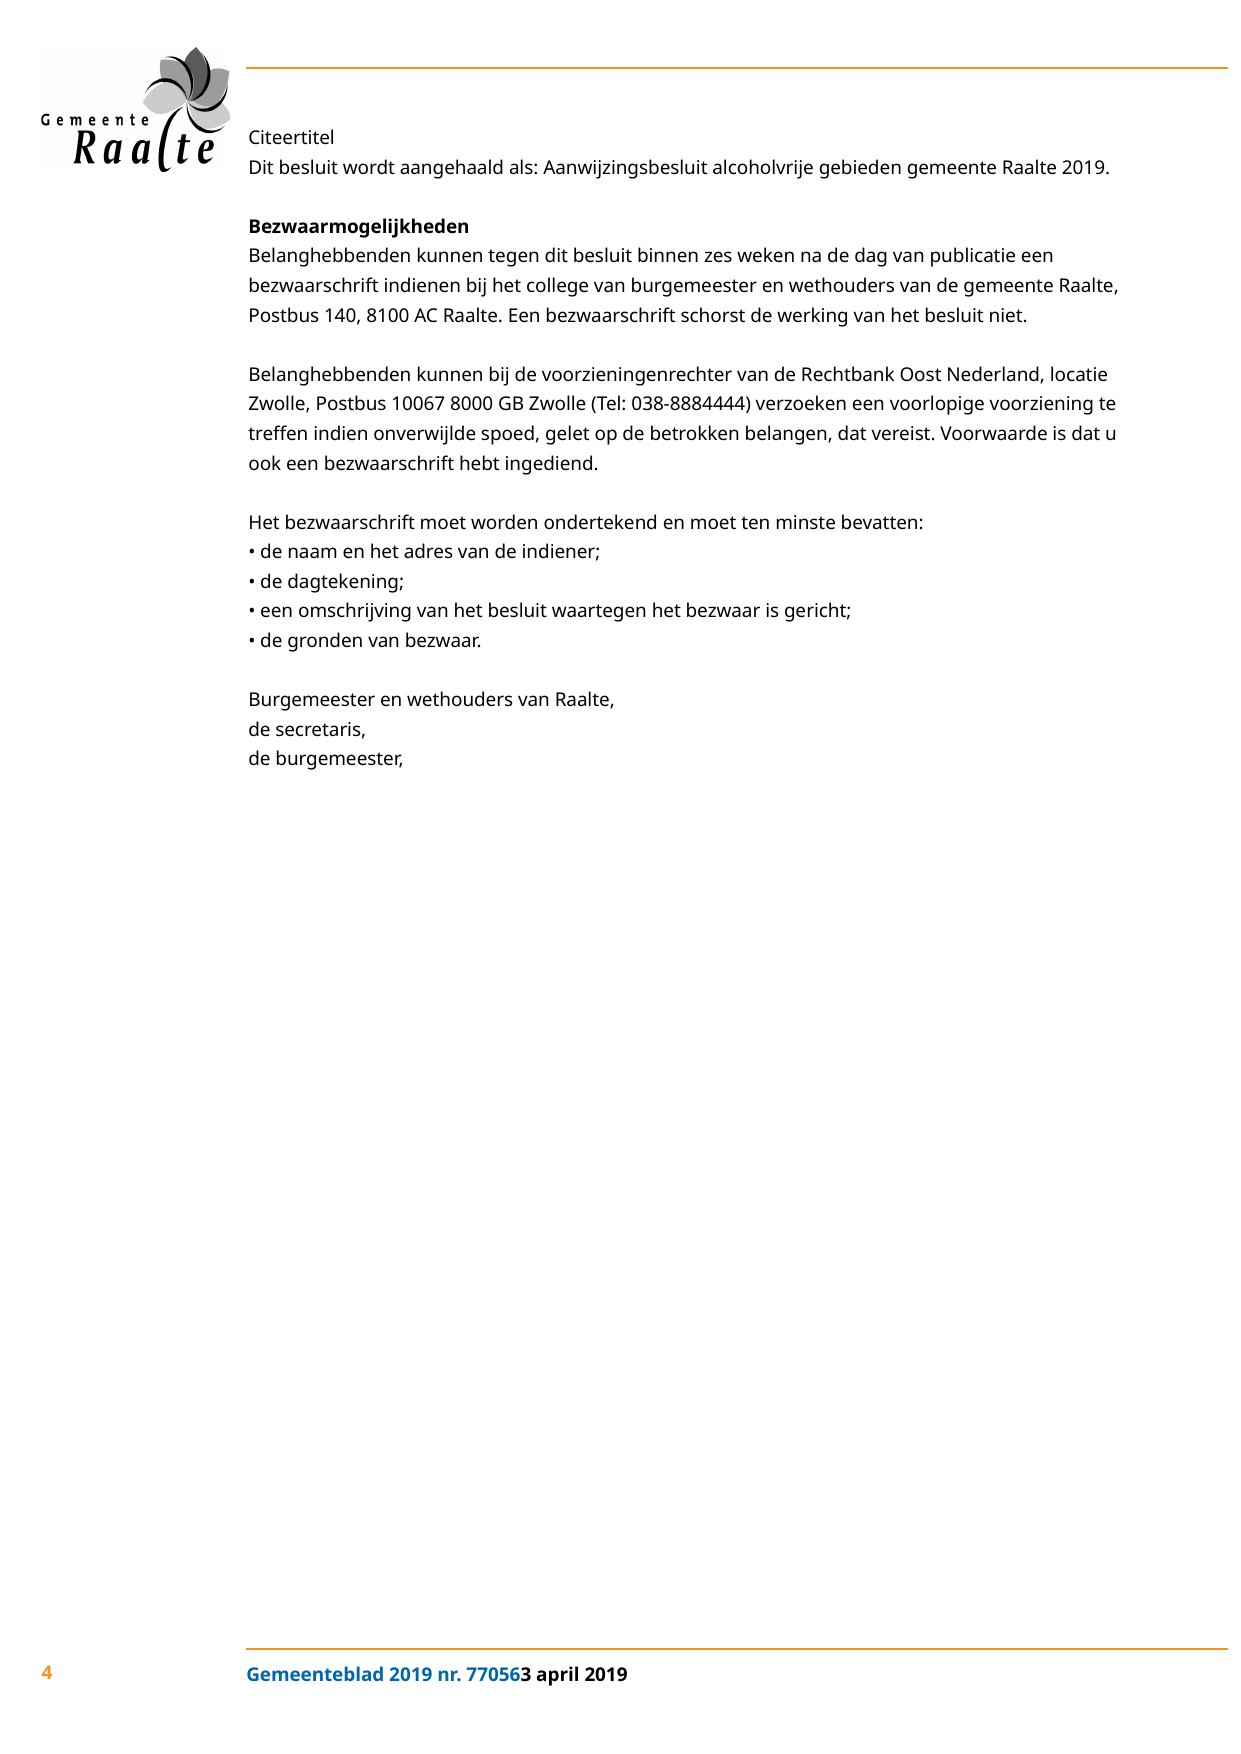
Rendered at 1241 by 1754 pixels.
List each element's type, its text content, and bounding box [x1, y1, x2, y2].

text Burgemeester en wethouders van Raalte, [248, 686, 1152, 712]
text de burgemeester, [248, 746, 1152, 771]
text • de naam en het adres van de indiener; [248, 538, 1152, 564]
text de secretaris, [248, 716, 1152, 742]
text Citeertitel [248, 124, 1152, 150]
text Belanghebbenden kunnen bij de voorzieningenrechter van de Rechtbank Oost Nederland, locatie Zwolle, Postbus 10067 8000 GB Zwolle (Tel: 038-8884444) verzoeken een voorlopige voorziening te treffen indien onverwijlde spoed, gelet op de betrokken belangen, dat vereist. Voorwaarde is dat u ook een bezwaarschrift hebt ingediend. [248, 361, 1152, 476]
text • een omschrijving van het besluit waartegen het bezwaar is gericht; [248, 598, 1152, 623]
picture [41, 47, 231, 172]
text Bezwaarmogelijkheden [248, 213, 1152, 239]
text Het bezwaarschrift moet worden ondertekend en moet ten minste bevatten: [248, 509, 1152, 535]
text • de dagtekening; [248, 568, 1152, 594]
text Belanghebbenden kunnen tegen dit besluit binnen zes weken na de dag van publicatie een bezwaarschrift indienen bij het college van burgemeester en wethouders van de gemeente Raalte, Postbus 140, 8100 AC Raalte. Een bezwaarschrift schorst de werking van het besluit niet. [248, 243, 1152, 328]
text • de gronden van bezwaar. [248, 627, 1152, 653]
text Dit besluit wordt aangehaald als: Aanwijzingsbesluit alcoholvrije gebieden gemeente Raalte 2019. [248, 154, 1152, 180]
